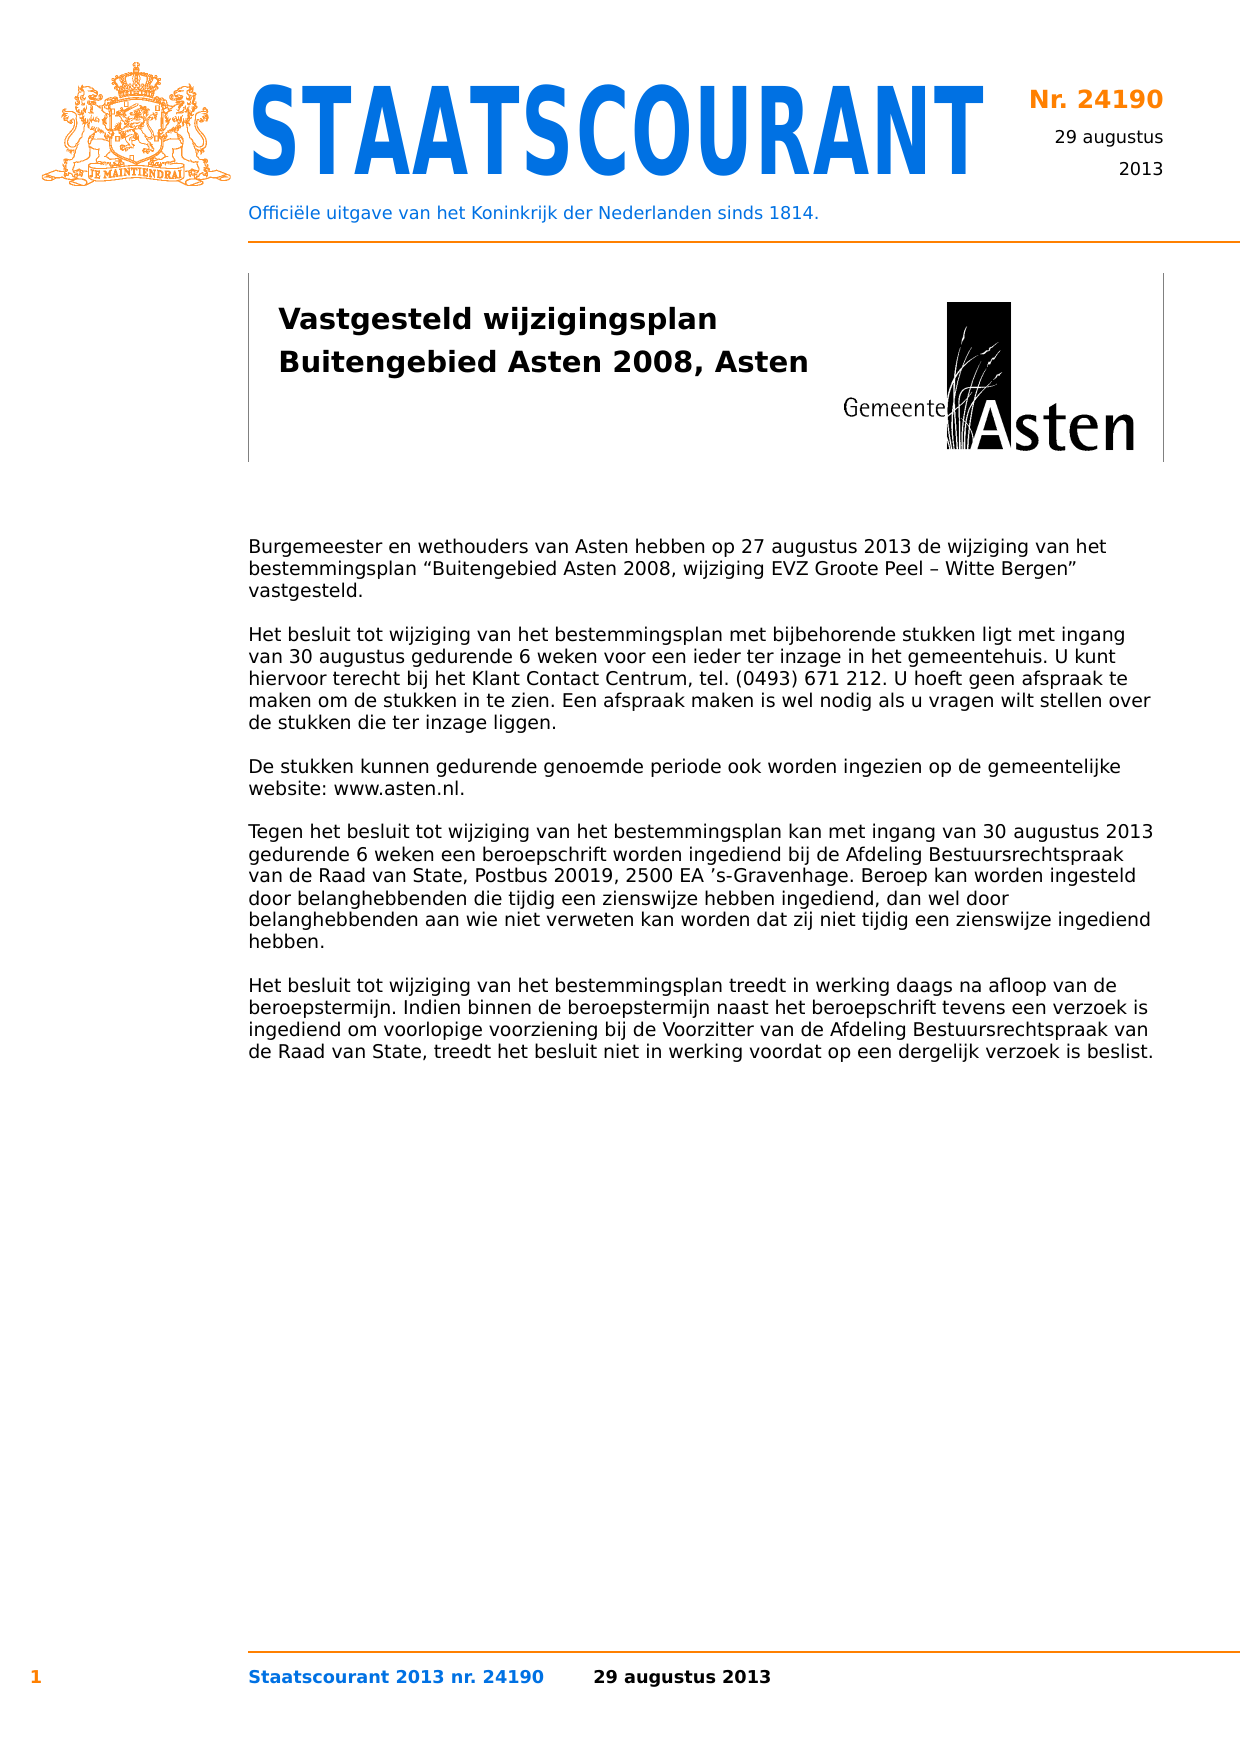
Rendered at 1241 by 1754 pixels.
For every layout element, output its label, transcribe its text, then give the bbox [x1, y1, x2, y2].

text Het besluit tot wijziging van het bestemmingsplan treedt in werking daags na afloop van de beroepstermijn. Indien binnen de beroepstermijn naast het beroepschrift tevens een verzoek is ingediend om voorlopige voorziening bij de Voorzitter van de Afdeling Bestuursrechtspraak van de Raad van State, treedt het besluit niet in werking voordat op een dergelijk verzoek is beslist. [248, 975, 1163, 1063]
text Burgemeester en wethouders van Asten hebben op 27 augustus 2013 de wijziging van het bestemmingsplan “Buitengebied Asten 2008, wijziging EVZ Groote Peel – Witte Bergen” vastgesteld. [248, 536, 1163, 602]
table_header STAATSCOURANT [248, 62, 998, 203]
text De stukken kunnen gedurende genoemde periode ook worden ingezien op de gemeentelijke website: www.asten.nl. [248, 756, 1163, 799]
text Het besluit tot wijziging van het bestemmingsplan met bijbehorende stukken ligt met ingang van 30 augustus gedurende 6 weken voor een ieder ter inzage in het gemeentehuis. U kunt hiervoor terecht bij het Klant Contact Centrum, tel. (0493) 671 212. U hoeft geen afspraak te maken om de stukken in te zien. Een afspraak maken is wel nodig als u vragen wilt stellen over de stukken die ter inzage liggen. [248, 624, 1163, 734]
table_header Nr. 24190 [998, 62, 1240, 121]
text Tegen het besluit tot wijziging van het bestemmingsplan kan met ingang van 30 augustus 2013 gedurende 6 weken een beroepschrift worden ingediend bij de Afdeling Bestuursrechtspraak van de Raad van State, Postbus 20019, 2500 EA ’s-Gravenhage. Beroep kan worden ingesteld door belanghebbenden die tijdig een zienswijze hebben ingediend, dan wel door belanghebbenden aan wie niet verweten kan worden dat zij niet tijdig een zienswijze ingediend hebben. [248, 821, 1163, 953]
table_header [25, 62, 248, 241]
table_cell 29 augustus [998, 121, 1240, 153]
picture [41, 62, 231, 186]
table_cell Officiële uitgave van het Koninkrijk der Nederlanden sinds 1814. [248, 203, 1240, 241]
subtitle Vastgesteld wijzigingsplan Buitengebied Asten 2008, Asten [249, 273, 1163, 462]
table_cell 2013 [998, 153, 1240, 203]
picture [844, 302, 1134, 462]
